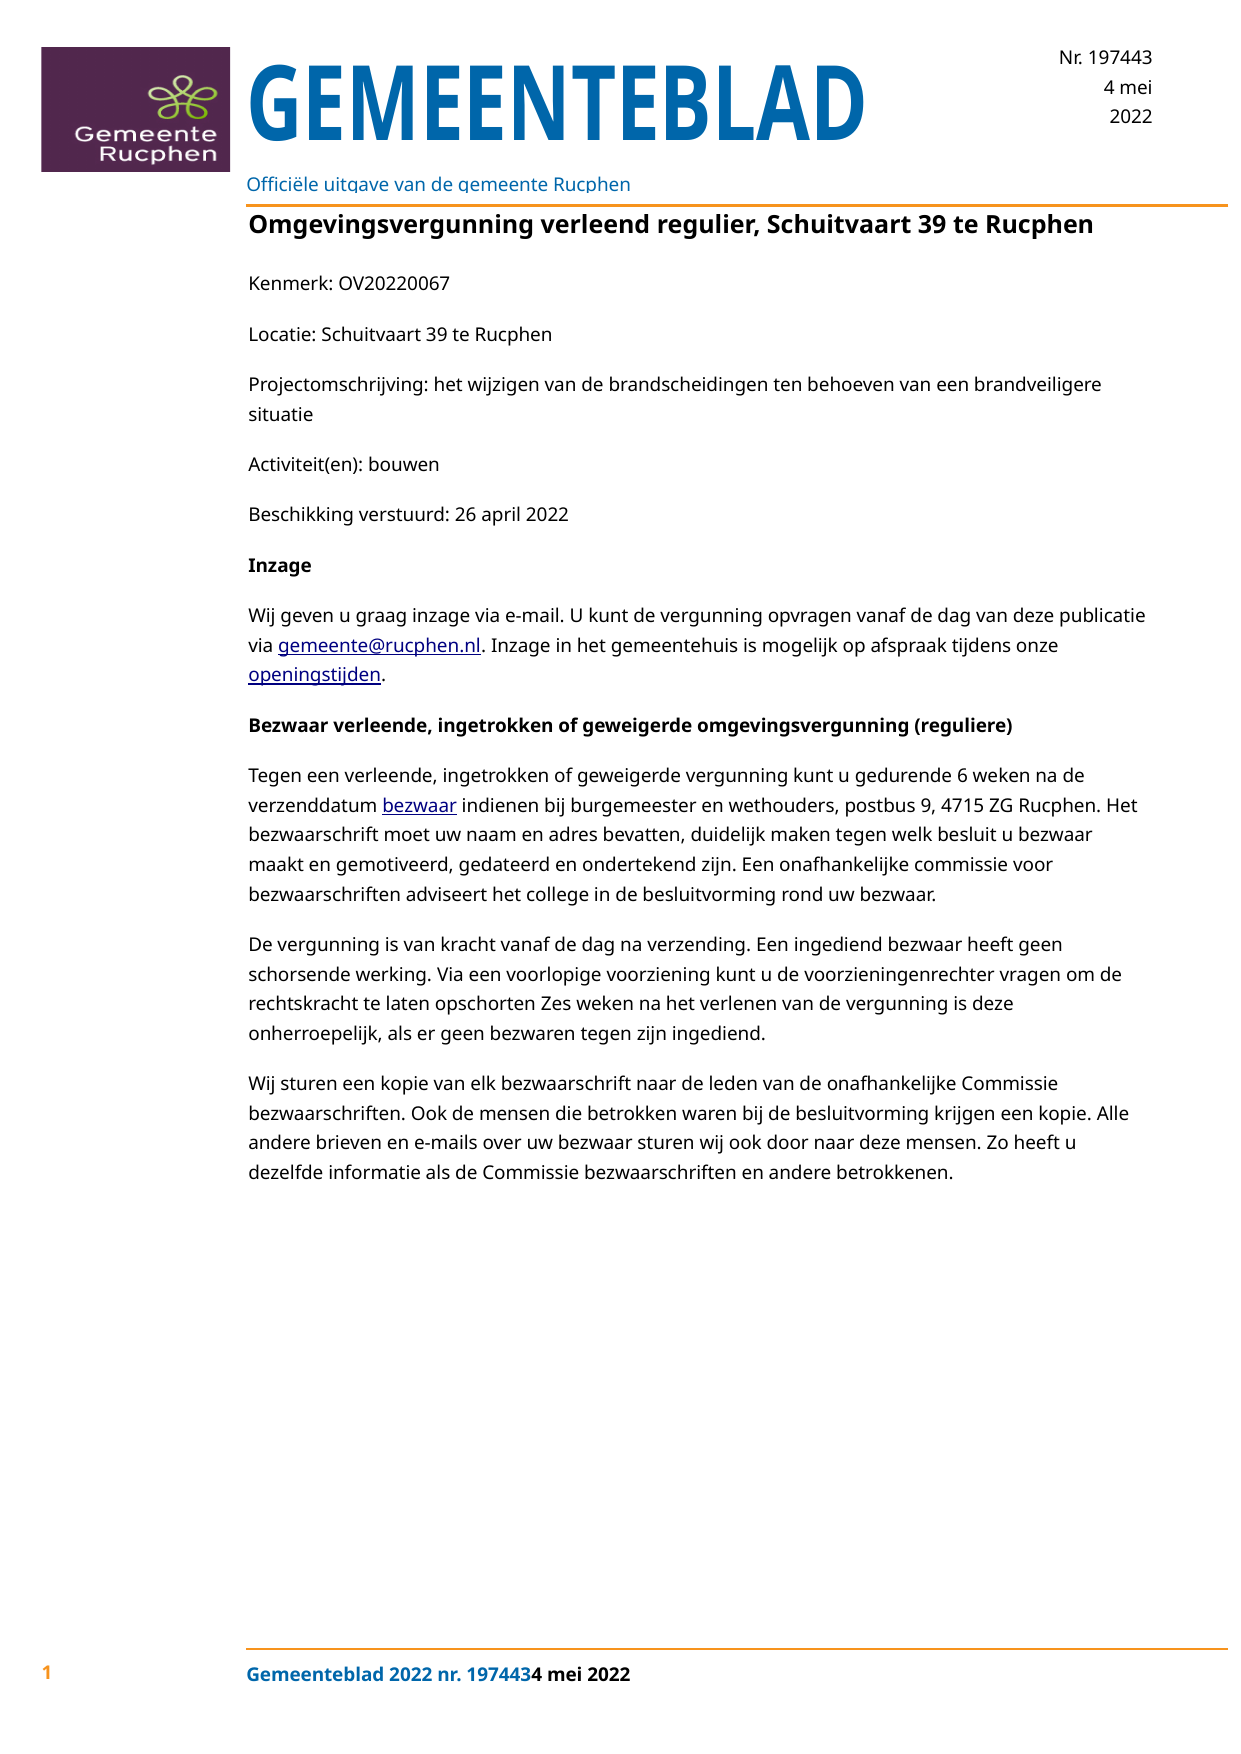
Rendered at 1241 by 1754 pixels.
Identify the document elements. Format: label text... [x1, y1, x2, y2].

text Beschikking verstuurd: 26 april 2022 [248, 502, 1152, 527]
text Kenmerk: OV20220067 [248, 270, 1152, 296]
text Locatie: Schuitvaart 39 te Rucphen [248, 321, 1152, 346]
text Wij sturen een kopie van elk bezwaarschrift naar de leden van de onafhankelijke Commissie bezwaarschriften. Ook de mensen die betrokken waren bij de besluitvorming krijgen een kopie. Alle andere brieven en e-mails over uw bezwaar sturen wij ook door naar deze mensen. Zo heeft u dezelfde informatie als de Commissie bezwaarschriften en andere betrokkenen. [248, 1070, 1152, 1185]
text Activiteit(en): bouwen [248, 451, 1152, 477]
picture [41, 47, 231, 172]
text Bezwaar verleende, ingetrokken of geweigerde omgevingsvergunning (reguliere) [248, 712, 1152, 738]
text Tegen een verleende, ingetrokken of geweigerde vergunning kunt u gedurende 6 weken na de verzenddatum bezwaar indienen bij burgemeester en wethouders, postbus 9, 4715 ZG Rucphen. Het bezwaarschrift moet uw naam en adres bevatten, duidelijk maken tegen welk besluit u bezwaar maakt en gemotiveerd, gedateerd en ondertekend zijn. Een onafhankelijke commissie voor bezwaarschriften adviseert het college in de besluitvorming rond uw bezwaar. [248, 762, 1152, 906]
text De vergunning is van kracht vanaf de dag na verzending. Een ingediend bezwaar heeft geen schorsende werking. Via een voorlopige voorziening kunt u de voorzieningenrechter vragen om de rechtskracht te laten opschorten Zes weken na het verlenen van de vergunning is deze onherroepelijk, als er geen bezwaren tegen zijn ingediend. [248, 931, 1152, 1046]
text Inzage [248, 552, 1152, 578]
text Projectomschrijving: het wijzigen van de brandscheidingen ten behoeven van een brandveiligere situatie [248, 371, 1152, 426]
text Wij geven u graag inzage via e-mail. U kunt de vergunning opvragen vanaf de dag van deze publicatie via gemeente@rucphen.nl. Inzage in het gemeentehuis is mogelijk op afspraak tijdens onze openingstijden. [248, 602, 1152, 687]
text Omgevingsvergunning verleend regulier, Schuitvaart 39 te Rucphen [248, 207, 1152, 241]
